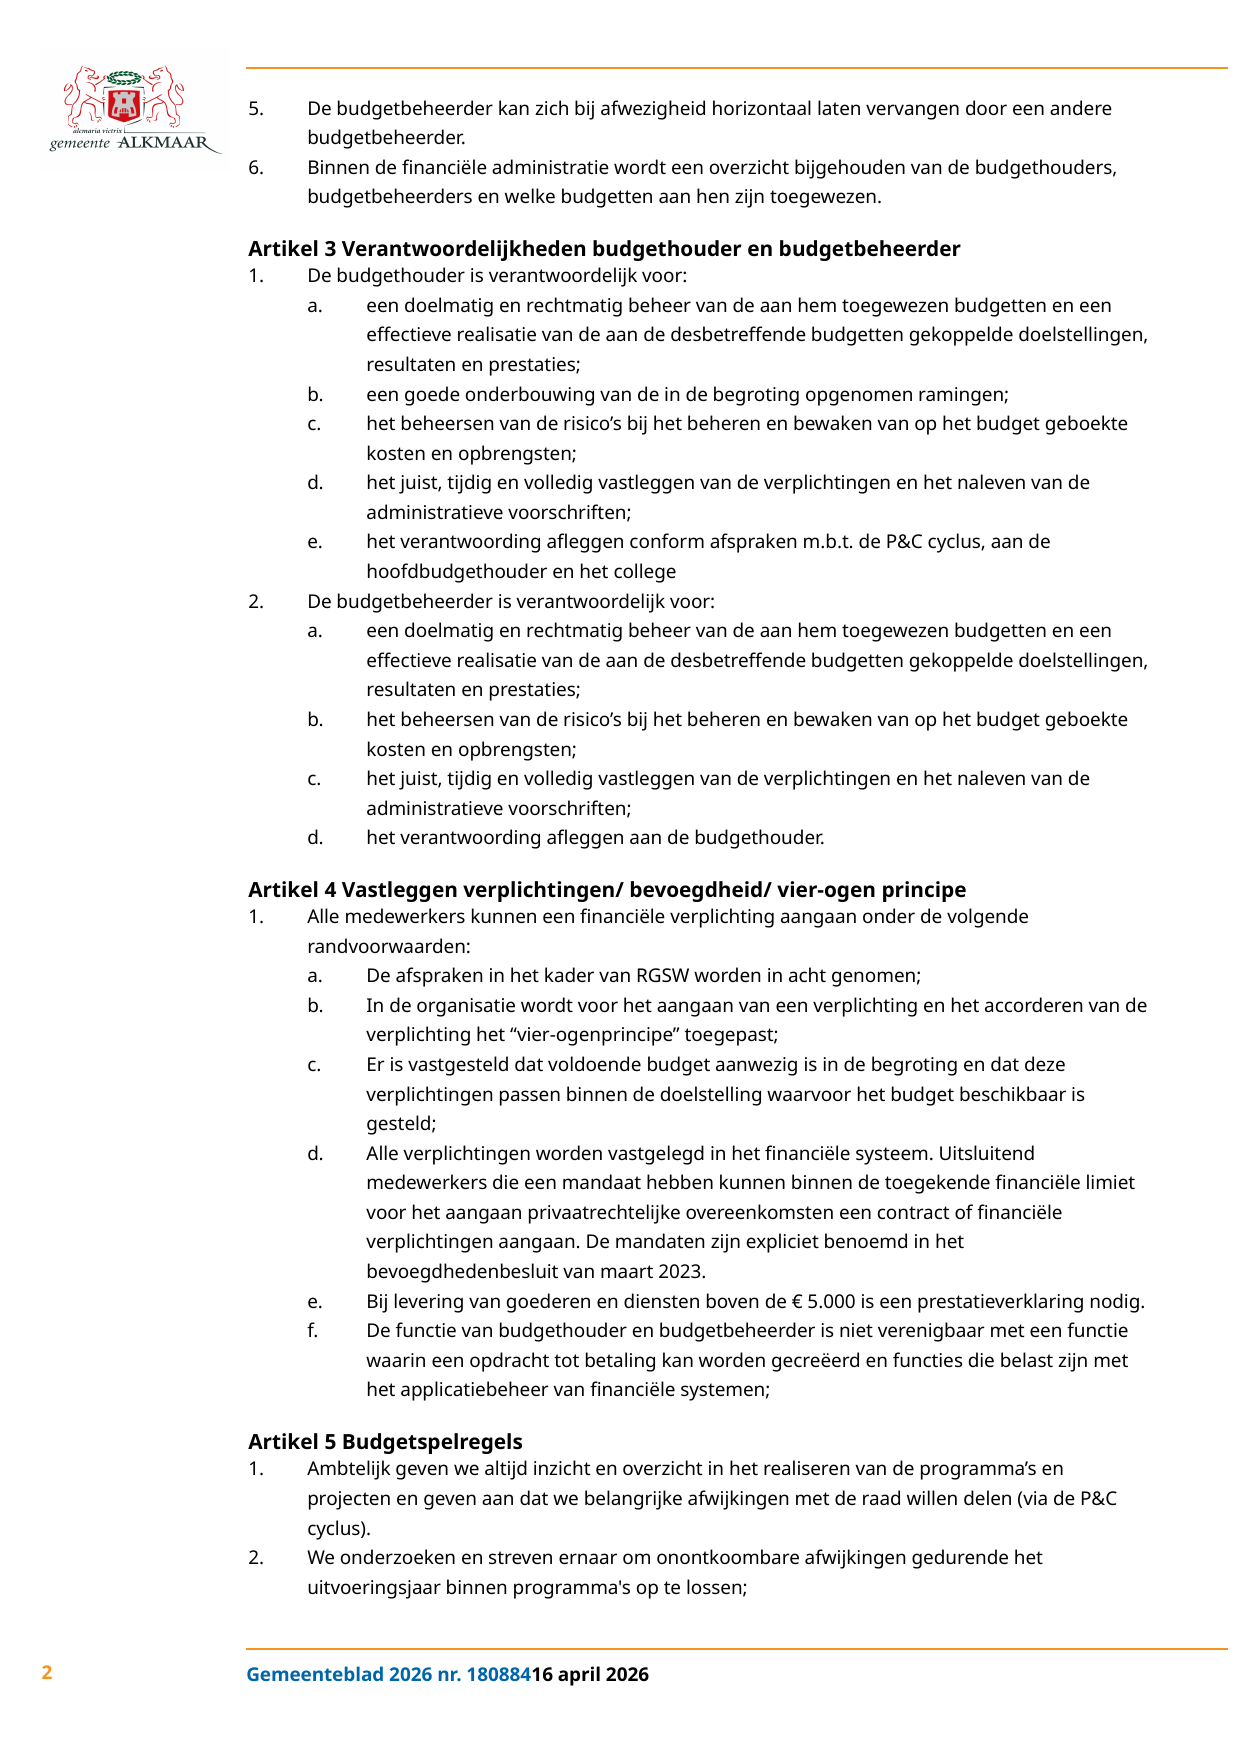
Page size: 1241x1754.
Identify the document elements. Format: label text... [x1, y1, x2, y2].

text Artikel 3 Verantwoordelijkheden budgethouder en budgetbeheerder [248, 234, 1152, 262]
list In de organisatie wordt voor het aangaan van een verplichting en het accorderen van de verplichting het “vier-ogenprincipe” toegepast; [307, 992, 1152, 1047]
list een doelmatig en rechtmatig beheer van de aan hem toegewezen budgetten en een effectieve realisatie van de aan de desbetreffende budgetten gekoppelde doelstellingen, resultaten en prestaties; [307, 292, 1152, 377]
picture [41, 47, 231, 172]
list het juist, tijdig en volledig vastleggen van de verplichtingen en het naleven van de administratieve voorschriften; [307, 765, 1152, 821]
list Alle verplichtingen worden vastgelegd in het financiële systeem. Uitsluitend medewerkers die een mandaat hebben kunnen binnen de toegekende financiële limiet voor het aangaan privaatrechtelijke overeenkomsten een contract of financiële verplichtingen aangaan. De mandaten zijn expliciet benoemd in het bevoegdhedenbesluit van maart 2023. [307, 1140, 1152, 1284]
list een goede onderbouwing van de in de begroting opgenomen ramingen; [307, 381, 1152, 406]
list Er is vastgesteld dat voldoende budget aanwezig is in de begroting en dat deze verplichtingen passen binnen de doelstelling waarvoor het budget beschikbaar is gesteld; [307, 1051, 1152, 1136]
list het verantwoording afleggen conform afspraken m.b.t. de P&C cyclus, aan de hoofdbudgethouder en het college [307, 529, 1152, 584]
text Artikel 4 Vastleggen verplichtingen/ bevoegdheid/ vier-ogen principe [248, 875, 1152, 903]
list Bij levering van goederen en diensten boven de € 5.000 is een prestatieverklaring nodig. [307, 1288, 1152, 1314]
list We onderzoeken en streven ernaar om onontkoombare afwijkingen gedurende het uitvoeringsjaar binnen programma's op te lossen; [248, 1544, 1152, 1599]
list Binnen de financiële administratie wordt een overzicht bijgehouden van de budgethouders, budgetbeheerders en welke budgetten aan hen zijn toegewezen. [248, 154, 1152, 209]
list Alle medewerkers kunnen een financiële verplichting aangaan onder de volgende randvoorwaarden: [248, 903, 1152, 959]
list een doelmatig en rechtmatig beheer van de aan hem toegewezen budgetten en een effectieve realisatie van de aan de desbetreffende budgetten gekoppelde doelstellingen, resultaten en prestaties; [307, 617, 1152, 702]
text Artikel 5 Budgetspelregels [248, 1427, 1152, 1456]
list het verantwoording afleggen aan de budgethouder. [307, 824, 1152, 850]
list het juist, tijdig en volledig vastleggen van de verplichtingen en het naleven van de administratieve voorschriften; [307, 469, 1152, 525]
list Ambtelijk geven we altijd inzicht en overzicht in het realiseren van de programma’s en projecten en geven aan dat we belangrijke afwijkingen met de raad willen delen (via de P&C cyclus). [248, 1456, 1152, 1540]
list De budgethouder is verantwoordelijk voor: [248, 262, 1152, 288]
list het beheersen van de risico’s bij het beheren en bewaken van op het budget geboekte kosten en opbrengsten; [307, 706, 1152, 761]
list De afspraken in het kader van RGSW worden in acht genomen; [307, 962, 1152, 988]
list De budgetbeheerder kan zich bij afwezigheid horizontaal laten vervangen door een andere budgetbeheerder. [248, 95, 1152, 150]
list het beheersen van de risico’s bij het beheren en bewaken van op het budget geboekte kosten en opbrengsten; [307, 410, 1152, 466]
list De functie van budgethouder en budgetbeheerder is niet verenigbaar met een functie waarin een opdracht tot betaling kan worden gecreëerd en functies die belast zijn met het applicatiebeheer van financiële systemen; [307, 1317, 1152, 1402]
list De budgetbeheerder is verantwoordelijk voor: [248, 588, 1152, 613]
